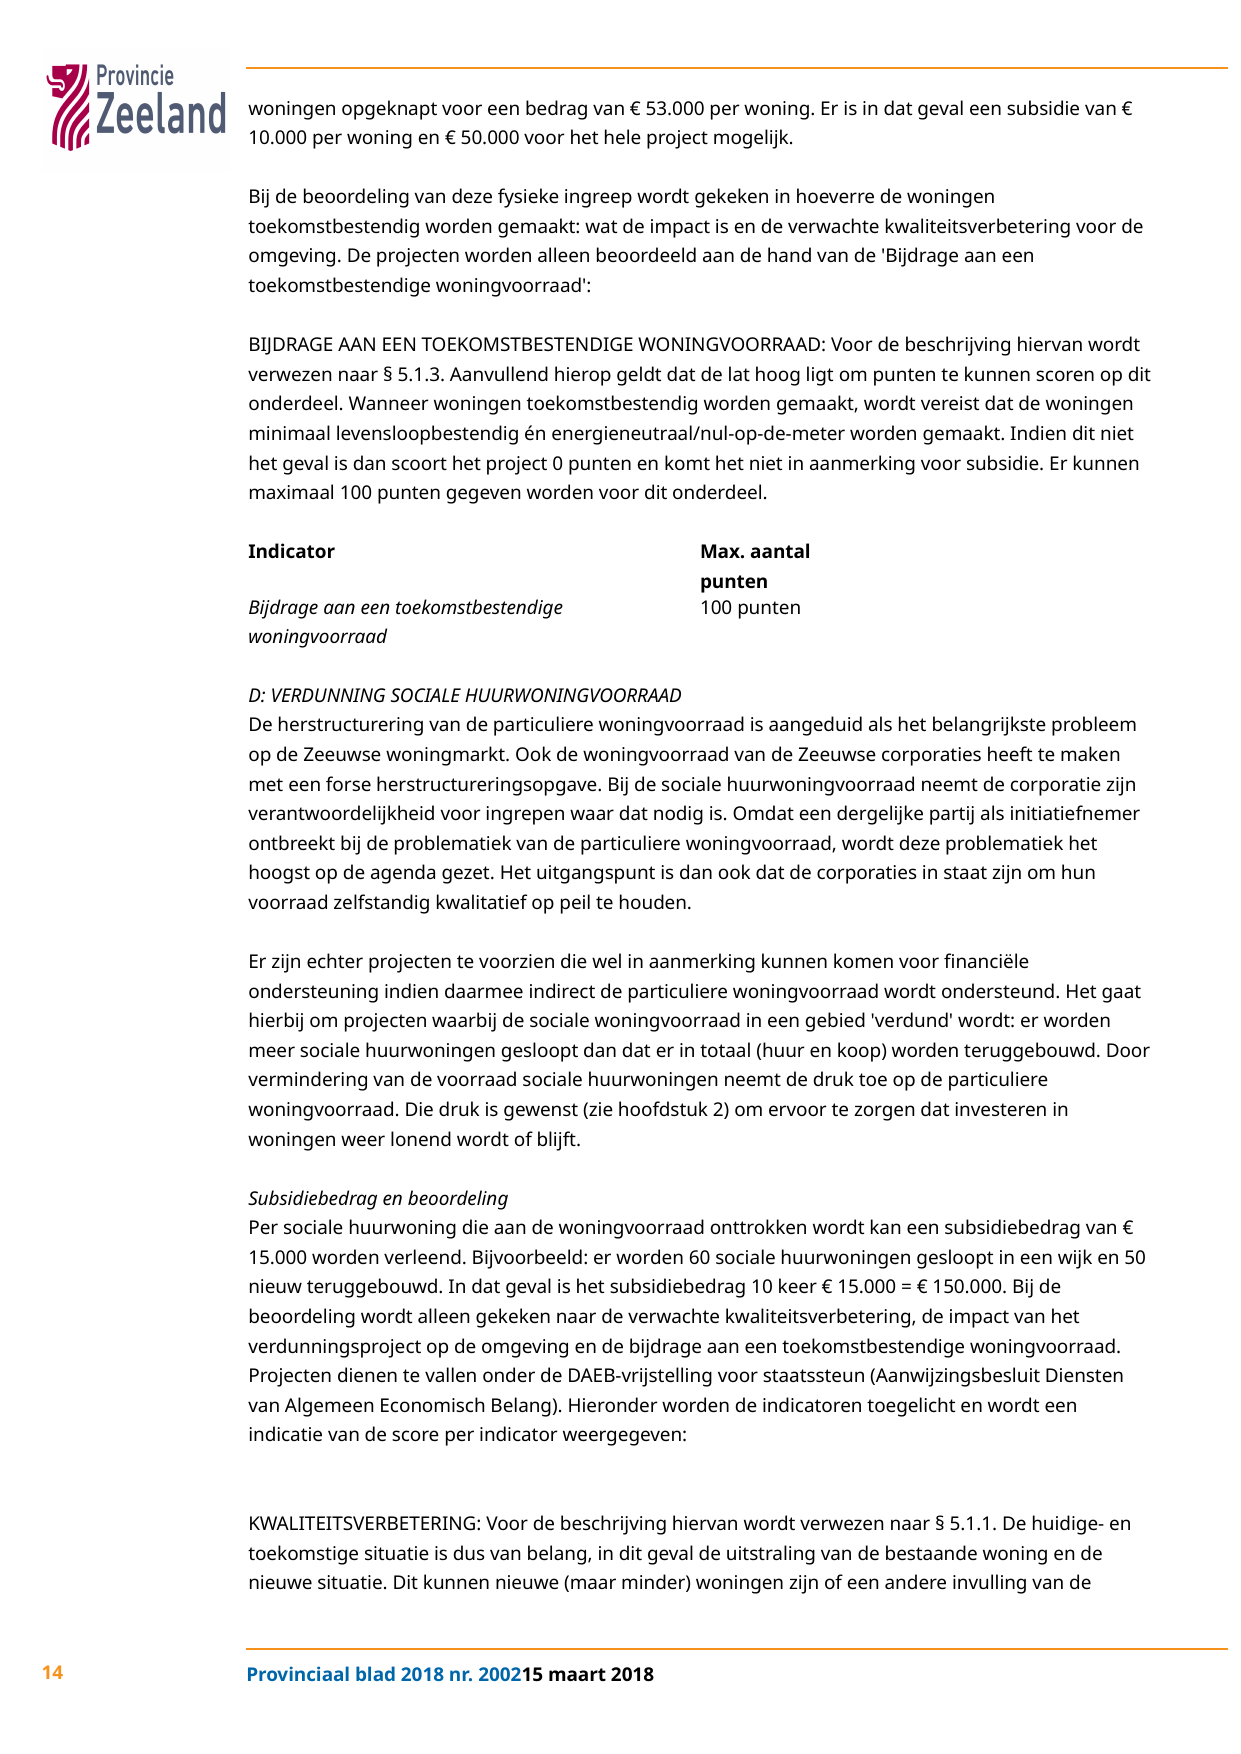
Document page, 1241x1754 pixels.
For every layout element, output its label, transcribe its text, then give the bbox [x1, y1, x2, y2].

text Subsidiebedrag en beoordeling [248, 1185, 1152, 1211]
table_cell 100 punten [700, 594, 1152, 649]
text Bij de beoordeling van deze fysieke ingreep wordt gekeken in hoeverre de woningen toekomstbestendig worden gemaakt: wat de impact is en de verwachte kwaliteitsverbetering voor de omgeving. De projecten worden alleen beoordeeld aan de hand van de 'Bijdrage aan een toekomstbestendige woningvoorraad': [248, 183, 1152, 298]
picture [41, 47, 231, 172]
text D: VERDUNNING SOCIALE HUURWONINGVOORRAAD [248, 682, 1152, 708]
text BIJDRAGE AAN EEN TOEKOMSTBESTENDIGE WONINGVOORRAAD: Voor de beschrijving hiervan wordt verwezen naar § 5.1.3. Aanvullend hierop geldt dat de lat hoog ligt om punten te kunnen scoren op dit onderdeel. Wanneer woningen toekomstbestendig worden gemaakt, wordt vereist dat de woningen minimaal levensloopbestendig én energieneutraal/nul-op-de-meter worden gemaakt. Indien dit niet het geval is dan scoort het project 0 punten en komt het niet in aanmerking voor subsidie. Er kunnen maximaal 100 punten gegeven worden voor dit onderdeel. [248, 331, 1152, 505]
table_header Max. aantal punten [700, 539, 1152, 594]
text Per sociale huurwoning die aan de woningvoorraad onttrokken wordt kan een subsidiebedrag van € 15.000 worden verleend. Bijvoorbeeld: er worden 60 sociale huurwoningen gesloopt in een wijk en 50 nieuw teruggebouwd. In dat geval is het subsidiebedrag 10 keer € 15.000 = € 150.000. Bij de beoordeling wordt alleen gekeken naar de verwachte kwaliteitsverbetering, de impact van het verdunningsproject op de omgeving en de bijdrage aan een toekomstbestendige woningvoorraad. Projecten dienen te vallen onder de DAEB-vrijstelling voor staatssteun (Aanwijzingsbesluit Diensten van Algemeen Economisch Belang). Hieronder worden de indicatoren toegelicht en wordt een indicatie van de score per indicator weergegeven: [248, 1214, 1152, 1447]
text KWALITEITSVERBETERING: Voor de beschrijving hiervan wordt verwezen naar § 5.1.1. De huidige- en toekomstige situatie is dus van belang, in dit geval de uitstraling van de bestaande woning en de nieuwe situatie. Dit kunnen nieuwe (maar minder) woningen zijn of een andere invulling van de [248, 1510, 1152, 1595]
text Er zijn echter projecten te voorzien die wel in aanmerking kunnen komen voor financiële ondersteuning indien daarmee indirect de particuliere woningvoorraad wordt ondersteund. Het gaat hierbij om projecten waarbij de sociale woningvoorraad in een gebied 'verdund' wordt: er worden meer sociale huurwoningen gesloopt dan dat er in totaal (huur en koop) worden teruggebouwd. Door vermindering van de voorraad sociale huurwoningen neemt de druk toe op de particuliere woningvoorraad. Die druk is gewenst (zie hoofdstuk 2) om ervoor te zorgen dat investeren in woningen weer lonend wordt of blijft. [248, 948, 1152, 1152]
text woningen opgeknapt voor een bedrag van € 53.000 per woning. Er is in dat geval een subsidie van € 10.000 per woning en € 50.000 voor het hele project mogelijk. [248, 95, 1152, 150]
text De herstructurering van de particuliere woningvoorraad is aangeduid als het belangrijkste probleem op de Zeeuwse woningmarkt. Ook de woningvoorraad van de Zeeuwse corporaties heeft te maken met een forse herstructureringsopgave. Bij de sociale huurwoningvoorraad neemt de corporatie zijn verantwoordelijkheid voor ingrepen waar dat nodig is. Omdat een dergelijke partij als initiatiefnemer ontbreekt bij de problematiek van de particuliere woningvoorraad, wordt deze problematiek het hoogst op de agenda gezet. Het uitgangspunt is dan ook dat de corporaties in staat zijn om hun voorraad zelfstandig kwalitatief op peil te houden. [248, 712, 1152, 915]
table_header Indicator [248, 539, 700, 594]
table_cell Bijdrage aan een toekomstbestendige woningvoorraad [248, 594, 700, 649]
